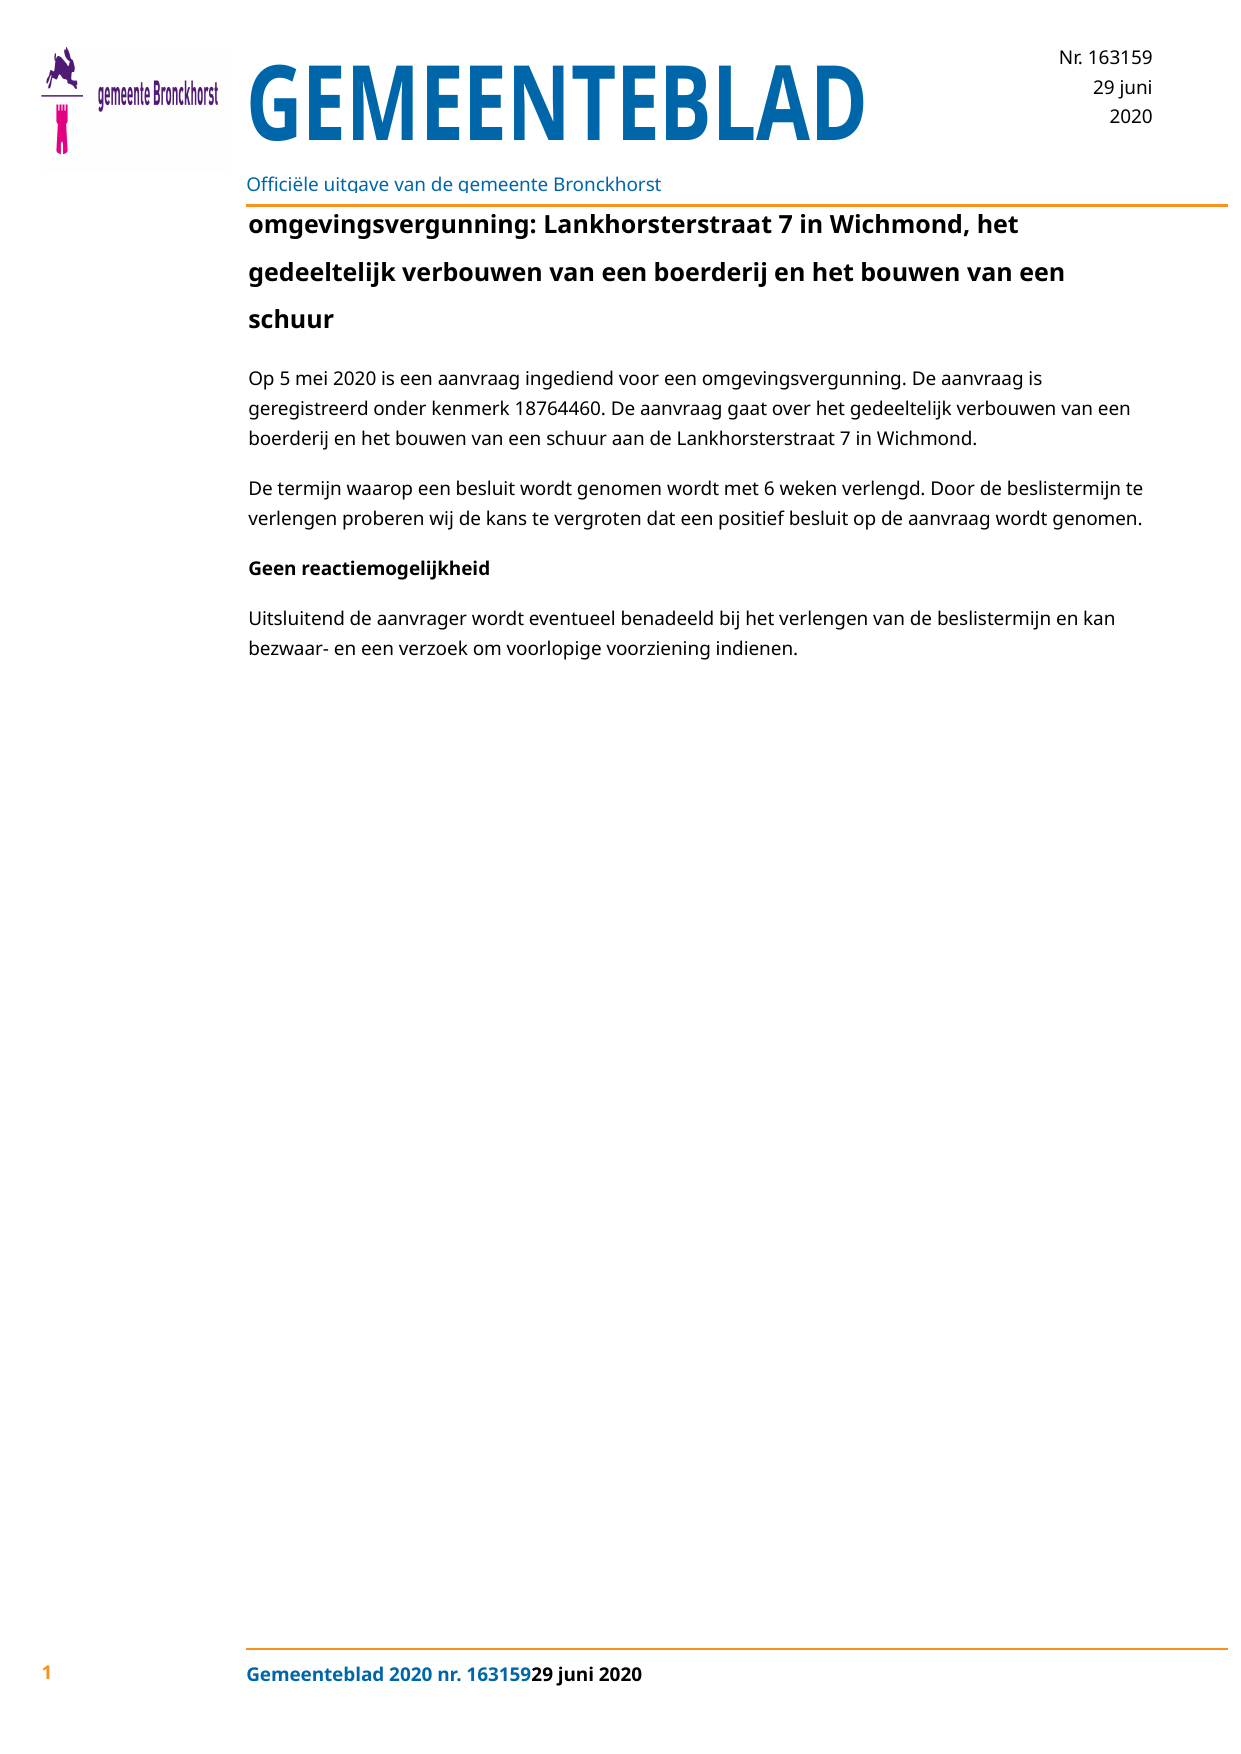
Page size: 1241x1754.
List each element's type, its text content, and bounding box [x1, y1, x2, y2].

text Geen reactiemogelijkheid [248, 555, 1152, 581]
text Uitsluitend de aanvrager wordt eventueel benadeeld bij het verlengen van de beslistermijn en kan bezwaar- en een verzoek om voorlopige voorziening indienen. [248, 606, 1152, 661]
text De termijn waarop een besluit wordt genomen wordt met 6 weken verlengd. Door de beslistermijn te verlengen proberen wij de kans te vergroten dat een positief besluit op de aanvraag wordt genomen. [248, 475, 1152, 530]
text omgevingsvergunning: Lankhorsterstraat 7 in Wichmond, het gedeeltelijk verbouwen van een boerderij en het bouwen van een schuur [248, 207, 1152, 336]
picture [41, 47, 231, 172]
text Op 5 mei 2020 is een aanvraag ingediend voor een omgevingsvergunning. De aanvraag is geregistreerd onder kenmerk 18764460. De aanvraag gaat over het gedeeltelijk verbouwen van een boerderij en het bouwen van een schuur aan de Lankhorsterstraat 7 in Wichmond. [248, 366, 1152, 450]
